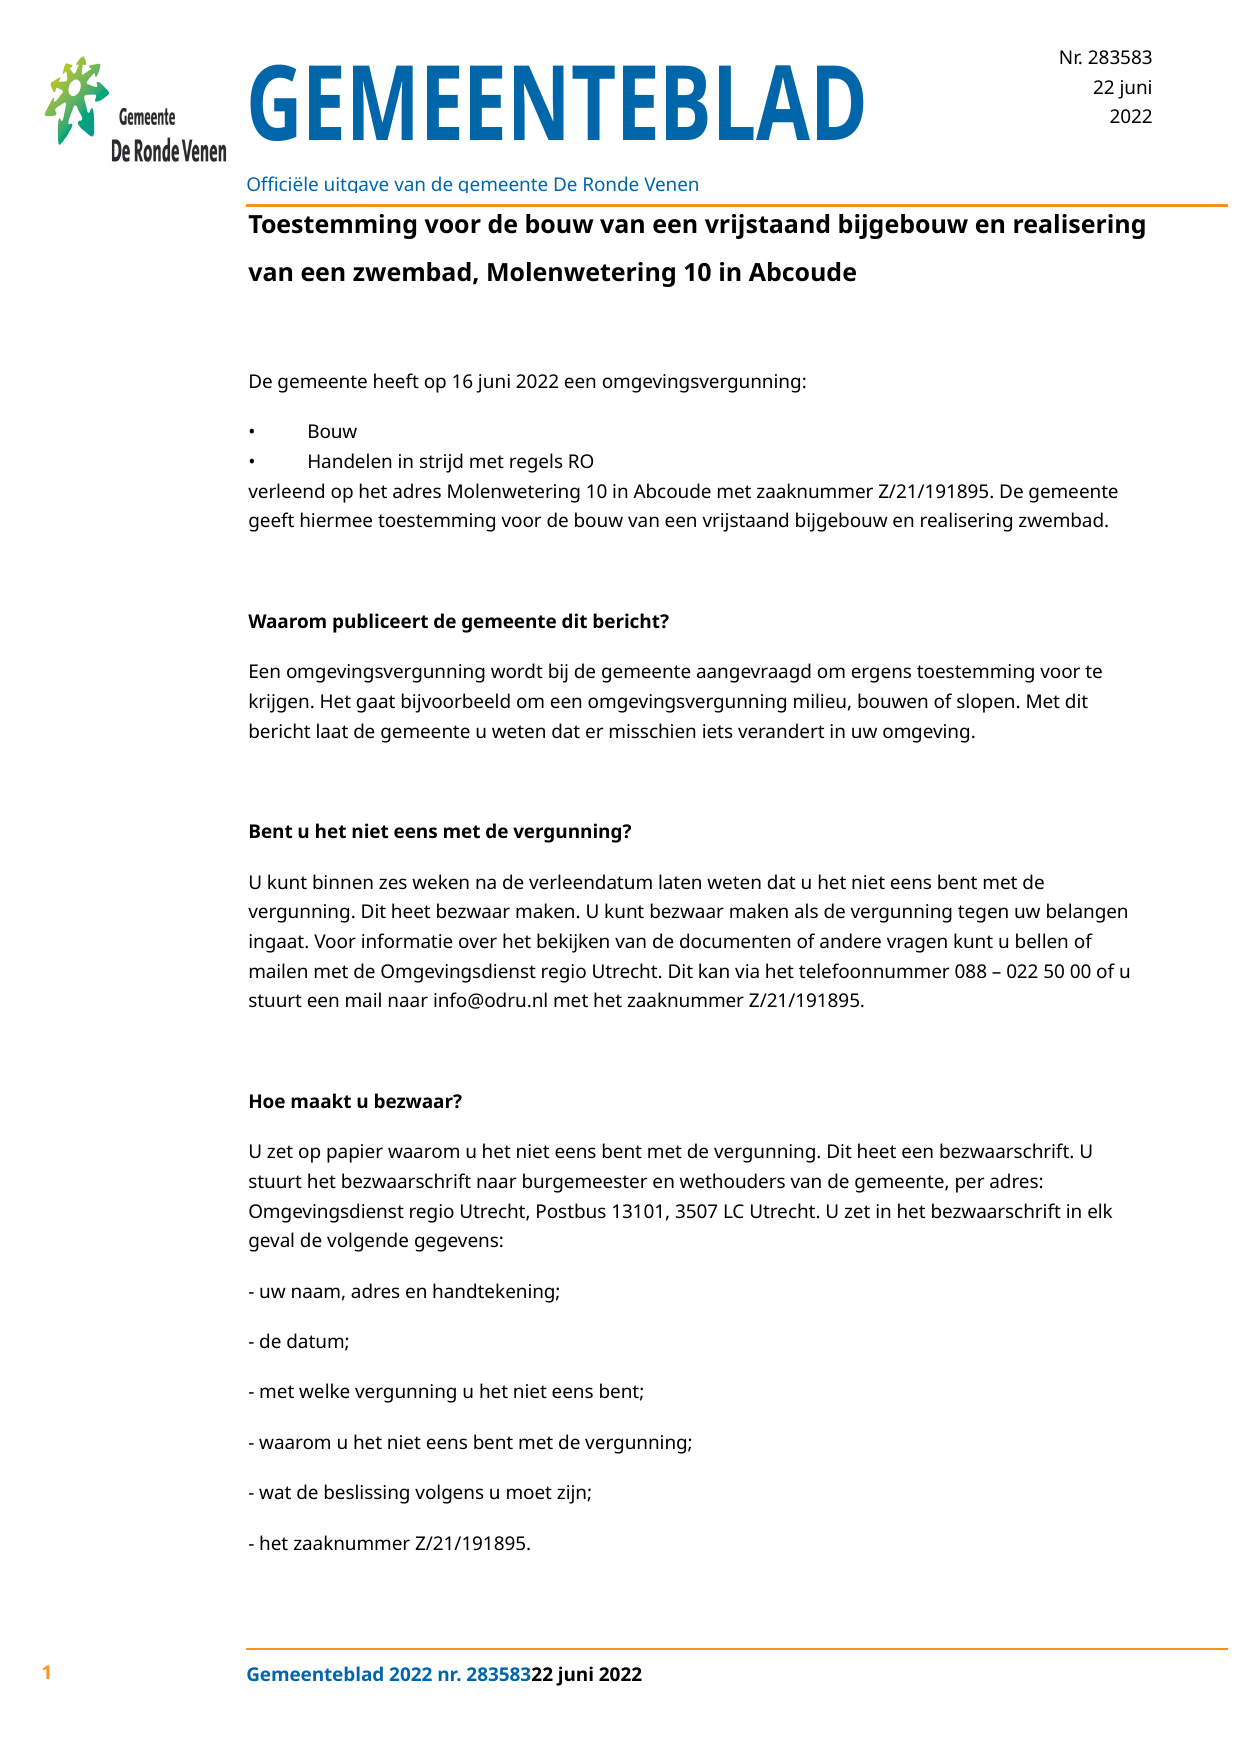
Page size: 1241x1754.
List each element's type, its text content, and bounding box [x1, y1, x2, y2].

text U zet op papier waarom u het niet eens bent met de vergunning. Dit heet een bezwaarschrift. U stuurt het bezwaarschrift naar burgemeester en wethouders van de gemeente, per adres: Omgevingsdienst regio Utrecht, Postbus 13101, 3507 LC Utrecht. U zet in het bezwaarschrift in elk geval de volgende gegevens: [248, 1139, 1152, 1253]
text Toestemming voor de bouw van een vrijstaand bijgebouw en realisering van een zwembad, Molenwetering 10 in Abcoude [248, 207, 1152, 288]
text De gemeente heeft op 16 juni 2022 een omgevingsvergunning: [248, 368, 1152, 394]
text U kunt binnen zes weken na de verleendatum laten weten dat u het niet eens bent met de vergunning. Dit heet bezwaar maken. U kunt bezwaar maken als de vergunning tegen uw belangen ingaat. Voor informatie over het bekijken van de documenten of andere vragen kunt u bellen of mailen met de Omgevingsdienst regio Utrecht. Dit kan via het telefoonnummer 088 – 022 50 00 of u stuurt een mail naar info@odru.nl met het zaaknummer Z/21/191895. [248, 869, 1152, 1013]
text Hoe maakt u bezwaar? [248, 1088, 1152, 1114]
text - wat de beslissing volgens u moet zijn; [248, 1479, 1152, 1505]
text Een omgevingsvergunning wordt bij de gemeente aangevraagd om ergens toestemming voor te krijgen. Het gaat bijvoorbeeld om een omgevingsvergunning milieu, bouwen of slopen. Met dit bericht laat de gemeente u weten dat er misschien iets verandert in uw omgeving. [248, 659, 1152, 744]
list Bouw [248, 419, 1152, 444]
text - de datum; [248, 1328, 1152, 1354]
text Waarom publiceert de gemeente dit bericht? [248, 608, 1152, 634]
text verleend op het adres Molenwetering 10 in Abcoude met zaaknummer Z/21/191895. De gemeente geeft hiermee toestemming voor de bouw van een vrijstaand bijgebouw en realisering zwembad. [248, 478, 1152, 533]
list Handelen in strijd met regels RO [248, 448, 1152, 474]
text Bent u het niet eens met de vergunning? [248, 819, 1152, 844]
text - met welke vergunning u het niet eens bent; [248, 1379, 1152, 1404]
text - waarom u het niet eens bent met de vergunning; [248, 1429, 1152, 1455]
text - het zaaknummer Z/21/191895. [248, 1530, 1152, 1556]
text - uw naam, adres en handtekening; [248, 1278, 1152, 1304]
picture [41, 47, 231, 172]
